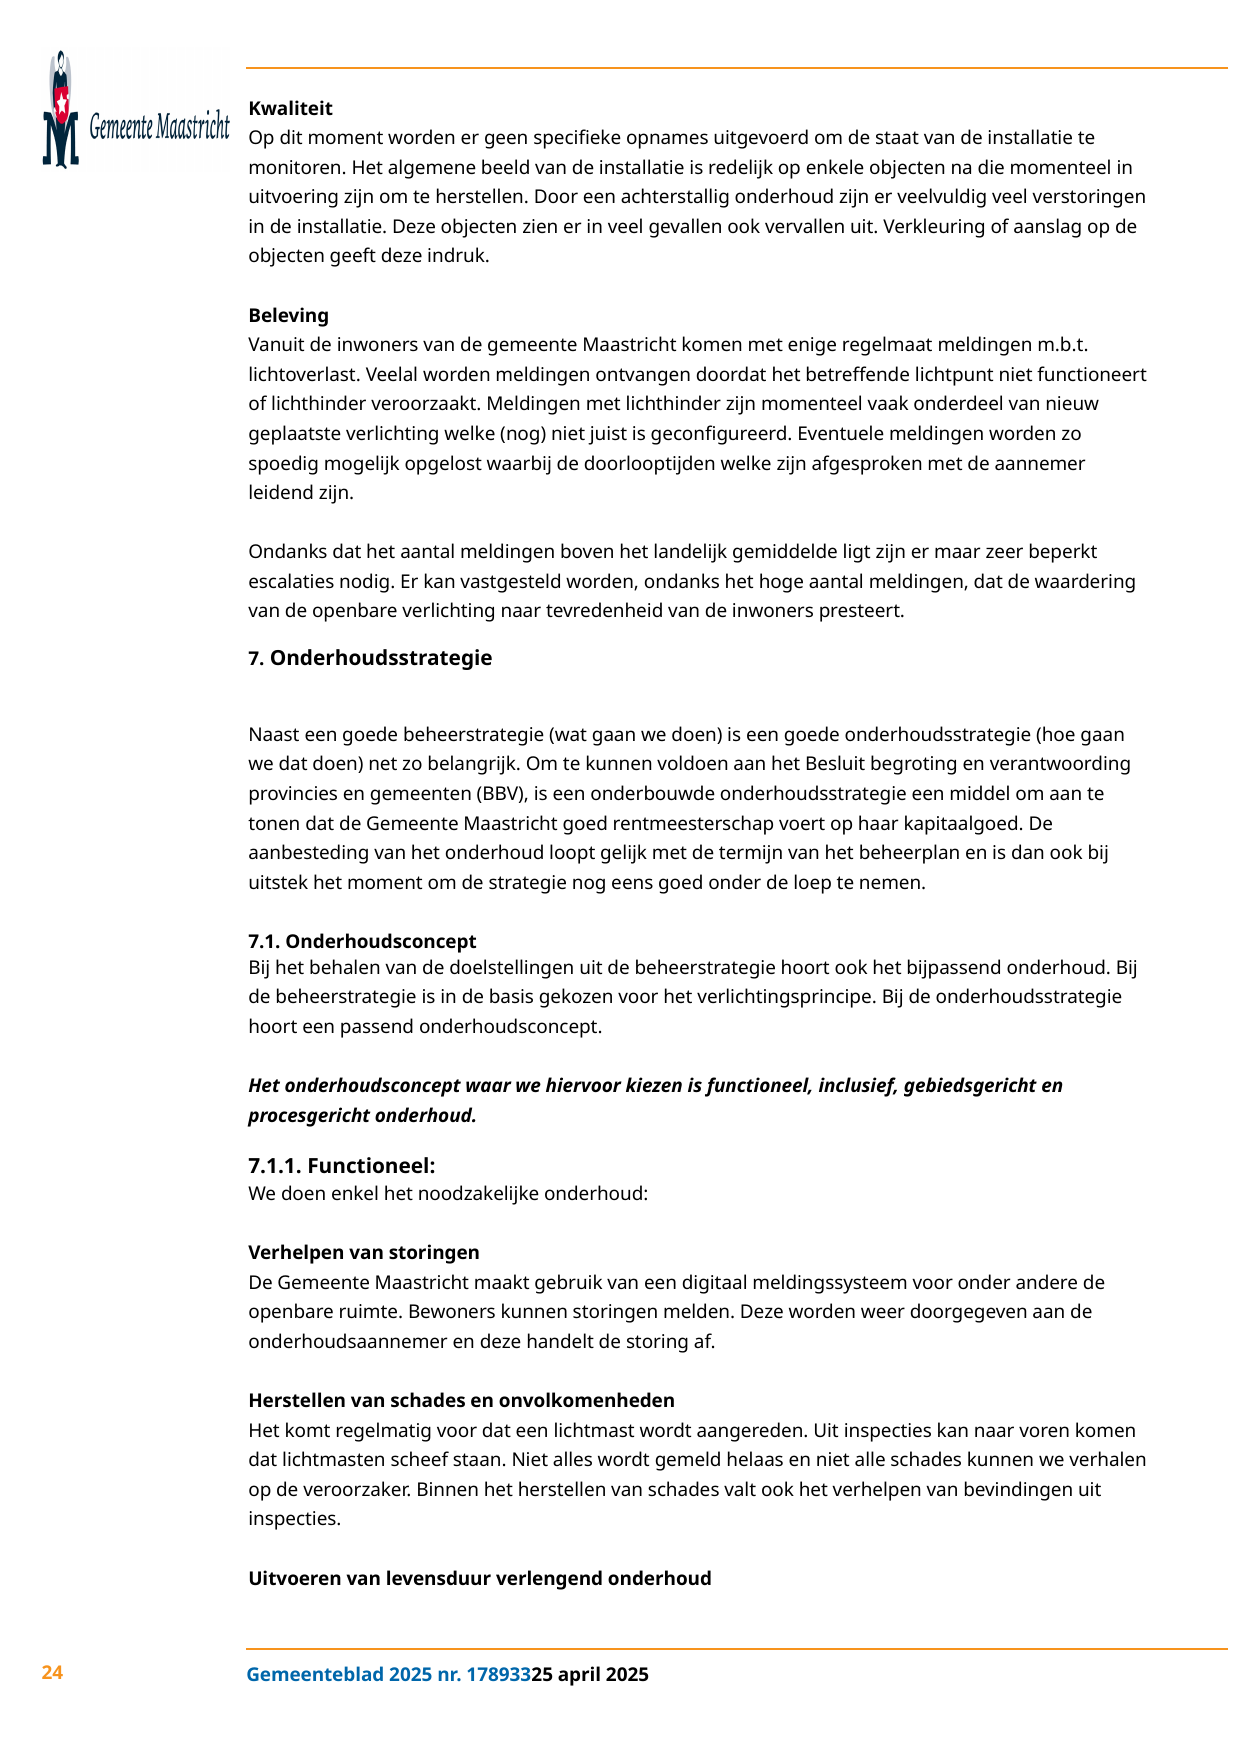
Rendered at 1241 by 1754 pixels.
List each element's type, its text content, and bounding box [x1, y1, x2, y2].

text Kwaliteit [248, 95, 1152, 121]
text Verhelpen van storingen [248, 1239, 1152, 1265]
picture [41, 47, 231, 172]
text We doen enkel het noodzakelijke onderhoud: [248, 1180, 1152, 1206]
text Ondanks dat het aantal meldingen boven het landelijk gemiddelde ligt zijn er maar zeer beperkt escalaties nodig. Er kan vastgesteld worden, ondanks het hoge aantal meldingen, dat de waardering van de openbare verlichting naar tevredenheid van de inwoners presteert. [248, 538, 1152, 623]
table_header Het onderhoudsconcept waar we hiervoor kiezen is functioneel, inclusief, gebiedsgericht en procesgericht onderhoud. [248, 1072, 1152, 1128]
text Naast een goede beheerstrategie (wat gaan we doen) is een goede onderhoudsstrategie (hoe gaan we dat doen) net zo belangrijk. Om te kunnen voldoen aan het Besluit begroting en verantwoording provincies en gemeenten (BBV), is een onderbouwde onderhoudsstrategie een middel om aan te tonen dat de Gemeente Maastricht goed rentmeesterschap voert op haar kapitaalgoed. De aanbesteding van het onderhoud loopt gelijk met de termijn van het beheerplan en is dan ook bij uitstek het moment om de strategie nog eens goed onder de loep te nemen. [248, 721, 1152, 895]
text Vanuit de inwoners van de gemeente Maastricht komen met enige regelmaat meldingen m.b.t. lichtoverlast. Veelal worden meldingen ontvangen doordat het betreffende lichtpunt niet functioneert of lichthinder veroorzaakt. Meldingen met lichthinder zijn momenteel vaak onderdeel van nieuw geplaatste verlichting welke (nog) niet juist is geconfigureerd. Eventuele meldingen worden zo spoedig mogelijk opgelost waarbij de doorlooptijden welke zijn afgesproken met de aannemer leidend zijn. [248, 331, 1152, 505]
text Beleving [248, 302, 1152, 328]
text Herstellen van schades en onvolkomenheden [248, 1387, 1152, 1413]
text 7. Onderhoudsstrategie [248, 643, 1152, 672]
text De Gemeente Maastricht maakt gebruik van een digitaal meldingssysteem voor onder andere de openbare ruimte. Bewoners kunnen storingen melden. Deze worden weer doorgegeven aan de onderhoudsaannemer en deze handelt de storing af. [248, 1269, 1152, 1354]
text Uitvoeren van levensduur verlengend onderhoud [248, 1565, 1152, 1590]
text 7.1. Onderhoudsconcept [248, 928, 1152, 954]
text Het komt regelmatig voor dat een lichtmast wordt aangereden. Uit inspecties kan naar voren komen dat lichtmasten scheef staan. Niet alles wordt gemeld helaas en niet alle schades kunnen we verhalen op de veroorzaker. Binnen het herstellen van schades valt ook het verhelpen van bevindingen uit inspecties. [248, 1417, 1152, 1531]
text Op dit moment worden er geen specifieke opnames uitgevoerd om de staat van de installatie te monitoren. Het algemene beeld van de installatie is redelijk op enkele objecten na die momenteel in uitvoering zijn om te herstellen. Door een achterstallig onderhoud zijn er veelvuldig veel verstoringen in de installatie. Deze objecten zien er in veel gevallen ook vervallen uit. Verkleuring of aanslag op de objecten geeft deze indruk. [248, 124, 1152, 268]
text Bij het behalen van de doelstellingen uit de beheerstrategie hoort ook het bijpassend onderhoud. Bij de beheerstrategie is in de basis gekozen voor het verlichtingsprincipe. Bij de onderhoudsstrategie hoort een passend onderhoudsconcept. [248, 954, 1152, 1039]
text 7.1.1. Functioneel: [248, 1152, 1152, 1180]
